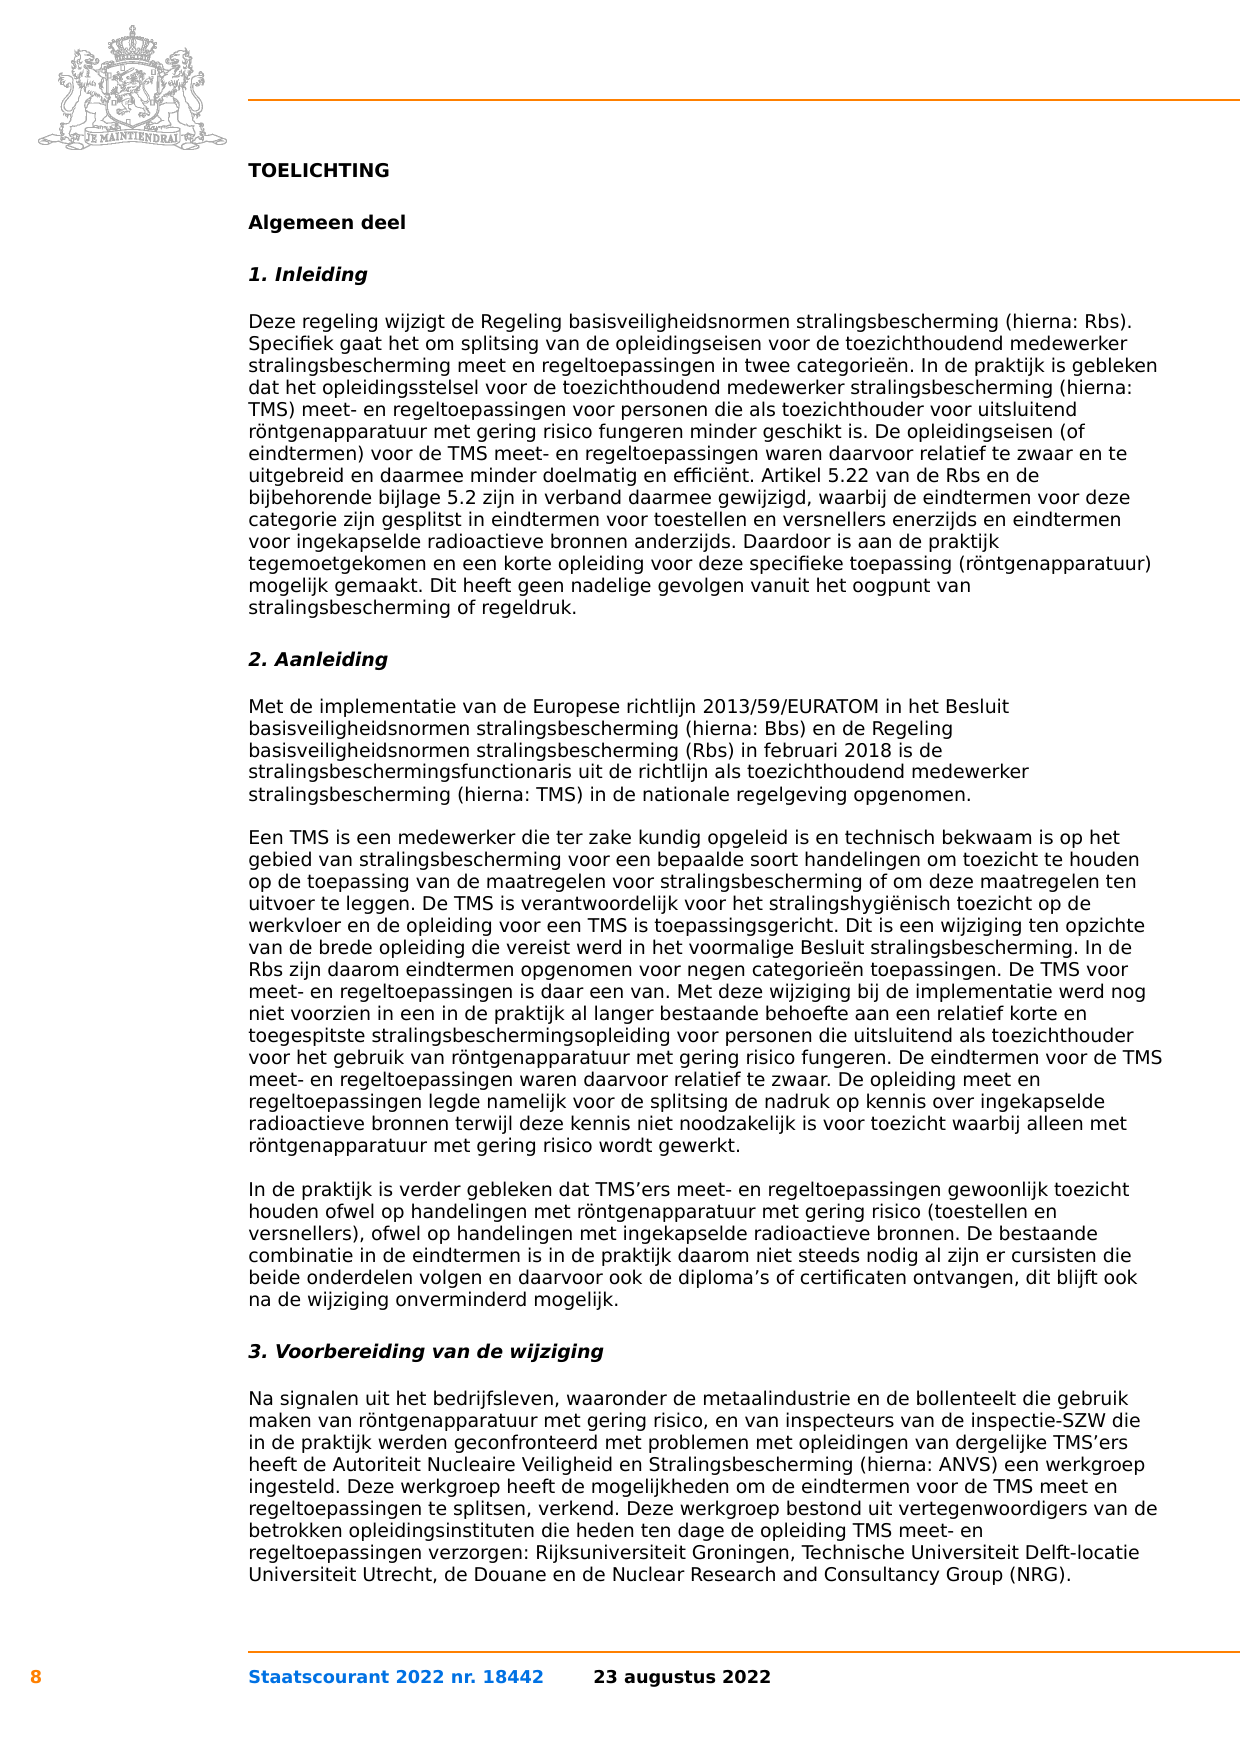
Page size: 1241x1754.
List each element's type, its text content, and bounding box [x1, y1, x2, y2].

subtitle 1. Inleiding [248, 264, 1163, 286]
text Een TMS is een medewerker die ter zake kundig opgeleid is en technisch bekwaam is op het gebied van stralingsbescherming voor een bepaalde soort handelingen om toezicht te houden op de toepassing van de maatregelen voor stralingsbescherming of om deze maatregelen ten uitvoer te leggen. De TMS is verantwoordelijk voor het stralingshygiënisch toezicht op de werkvloer en de opleiding voor een TMS is toepassingsgericht. Dit is een wijziging ten opzichte van de brede opleiding die vereist werd in het voormalige Besluit stralingsbescherming. In de Rbs zijn daarom eindtermen opgenomen voor negen categorieën toepassingen. De TMS voor meet- en regeltoepassingen is daar een van. Met deze wijziging bij de implementatie werd nog niet voorzien in een in de praktijk al langer bestaande behoefte aan een relatief korte en toegespitste stralingsbeschermingsopleiding voor personen die uitsluitend als toezichthouder voor het gebruik van röntgenapparatuur met gering risico fungeren. De eindtermen voor de TMS meet- en regeltoepassingen waren daarvoor relatief te zwaar. De opleiding meet en regeltoepassingen legde namelijk voor de splitsing de nadruk op kennis over ingekapselde radioactieve bronnen terwijl deze kennis niet noodzakelijk is voor toezicht waarbij alleen met röntgenapparatuur met gering risico wordt gewerkt. [248, 827, 1163, 1157]
text In de praktijk is verder gebleken dat TMS’ers meet- en regeltoepassingen gewoonlijk toezicht houden ofwel op handelingen met röntgenapparatuur met gering risico (toestellen en versnellers), ofwel op handelingen met ingekapselde radioactieve bronnen. De bestaande combinatie in de eindtermen is in de praktijk daarom niet steeds nodig al zijn er cursisten die beide onderdelen volgen en daarvoor ook de diploma’s of certificaten ontvangen, dit blijft ook na de wijziging onverminderd mogelijk. [248, 1179, 1163, 1311]
subtitle Algemeen deel [248, 212, 1163, 234]
subtitle 2. Aanleiding [248, 648, 1163, 671]
text Na signalen uit het bedrijfsleven, waaronder de metaalindustrie en de bollenteelt die gebruik maken van röntgenapparatuur met gering risico, en van inspecteurs van de inspectie-SZW die in de praktijk werden geconfronteerd met problemen met opleidingen van dergelijke TMS’ers heeft de Autoriteit Nucleaire Veiligheid en Stralingsbescherming (hierna: ANVS) een werkgroep ingesteld. Deze werkgroep heeft de mogelijkheden om de eindtermen voor de TMS meet en regeltoepassingen te splitsen, verkend. Deze werkgroep bestond uit vertegenwoordigers van de betrokken opleidingsinstituten die heden ten dage de opleiding TMS meet- en regeltoepassingen verzorgen: Rijksuniversiteit Groningen, Technische Universiteit Delft-locatie Universiteit Utrecht, de Douane en de Nuclear Research and Consultancy Group (NRG). [248, 1388, 1163, 1586]
subtitle TOELICHTING [248, 160, 1163, 182]
subtitle 3. Voorbereiding van de wijziging [248, 1341, 1163, 1363]
text Met de implementatie van de Europese richtlijn 2013/59/EURATOM in het Besluit basisveiligheidsnormen stralingsbescherming (hierna: Bbs) en de Regeling basisveiligheidsnormen stralingsbescherming (Rbs) in februari 2018 is de stralingsbeschermingsfunctionaris uit de richtlijn als toezichthoudend medewerker stralingsbescherming (hierna: TMS) in de nationale regelgeving opgenomen. [248, 696, 1163, 805]
picture [38, 25, 227, 150]
text Deze regeling wijzigt de Regeling basisveiligheidsnormen stralingsbescherming (hierna: Rbs). Specifiek gaat het om splitsing van de opleidingseisen voor de toezichthoudend medewerker stralingsbescherming meet en regeltoepassingen in twee categorieën. In de praktijk is gebleken dat het opleidingsstelsel voor de toezichthoudend medewerker stralingsbescherming (hierna: TMS) meet- en regeltoepassingen voor personen die als toezichthouder voor uitsluitend röntgenapparatuur met gering risico fungeren minder geschikt is. De opleidingseisen (of eindtermen) voor de TMS meet- en regeltoepassingen waren daarvoor relatief te zwaar en te uitgebreid en daarmee minder doelmatig en efficiënt. Artikel 5.22 van de Rbs en de bijbehorende bijlage 5.2 zijn in verband daarmee gewijzigd, waarbij de eindtermen voor deze categorie zijn gesplitst in eindtermen voor toestellen en versnellers enerzijds en eindtermen voor ingekapselde radioactieve bronnen anderzijds. Daardoor is aan de praktijk tegemoetgekomen en een korte opleiding voor deze specifieke toepassing (röntgenapparatuur) mogelijk gemaakt. Dit heeft geen nadelige gevolgen vanuit het oogpunt van stralingsbescherming of regeldruk. [248, 311, 1163, 618]
